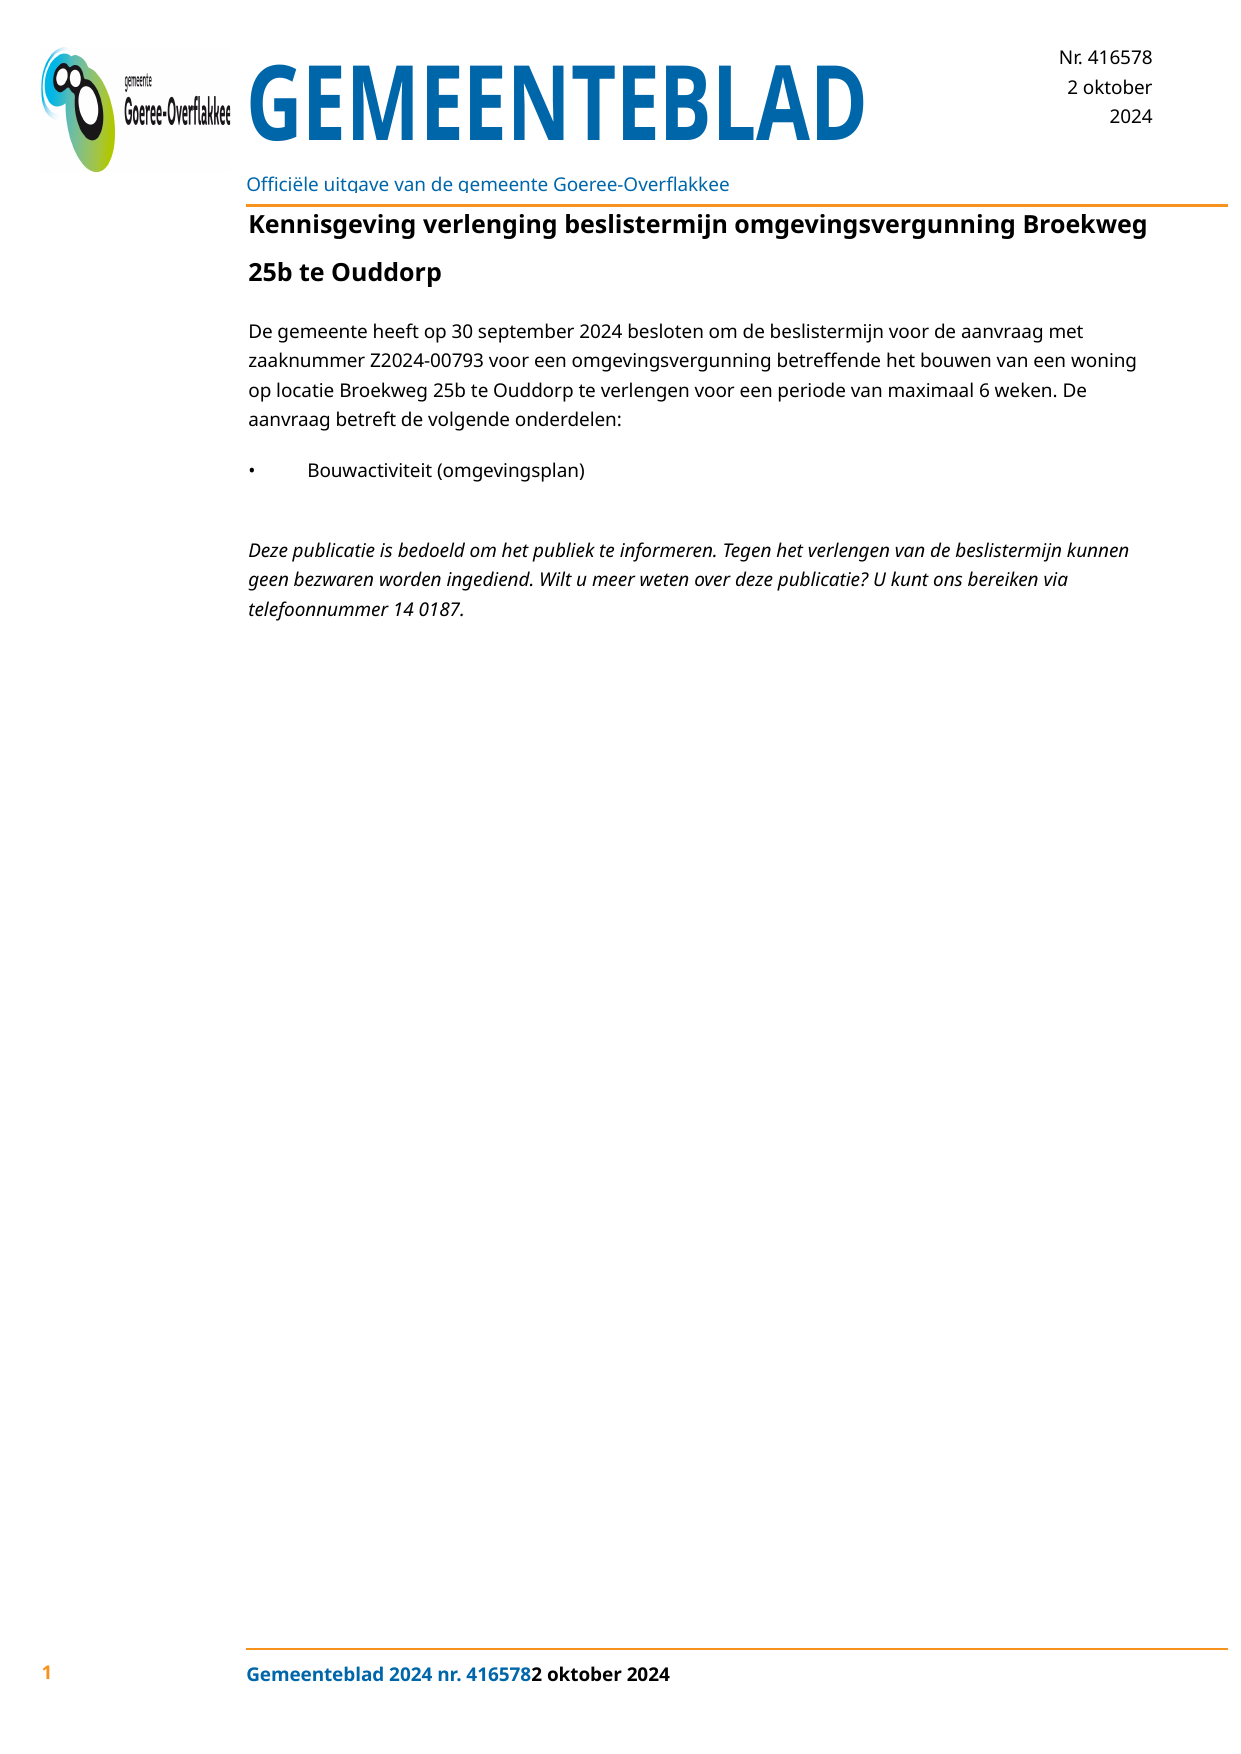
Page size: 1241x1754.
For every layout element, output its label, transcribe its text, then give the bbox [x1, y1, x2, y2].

list Bouwactiviteit (omgevingsplan) [248, 457, 1152, 483]
text De gemeente heeft op 30 september 2024 besloten om de beslistermijn voor de aanvraag met zaaknummer Z2024-00793 voor een omgevingsvergunning betreffende het bouwen van een woning op locatie Broekweg 25b te Ouddorp te verlengen voor een periode van maximaal 6 weken. De aanvraag betreft de volgende onderdelen: [248, 318, 1152, 432]
text Kennisgeving verlenging beslistermijn omgevingsvergunning Broekweg 25b te Ouddorp [248, 207, 1152, 288]
picture [41, 47, 231, 172]
text Deze publicatie is bedoeld om het publiek te informeren. Tegen het verlengen van de beslistermijn kunnen geen bezwaren worden ingediend. Wilt u meer weten over deze publicatie? U kunt ons bereiken via telefoonnummer 14 0187. [248, 537, 1152, 622]
